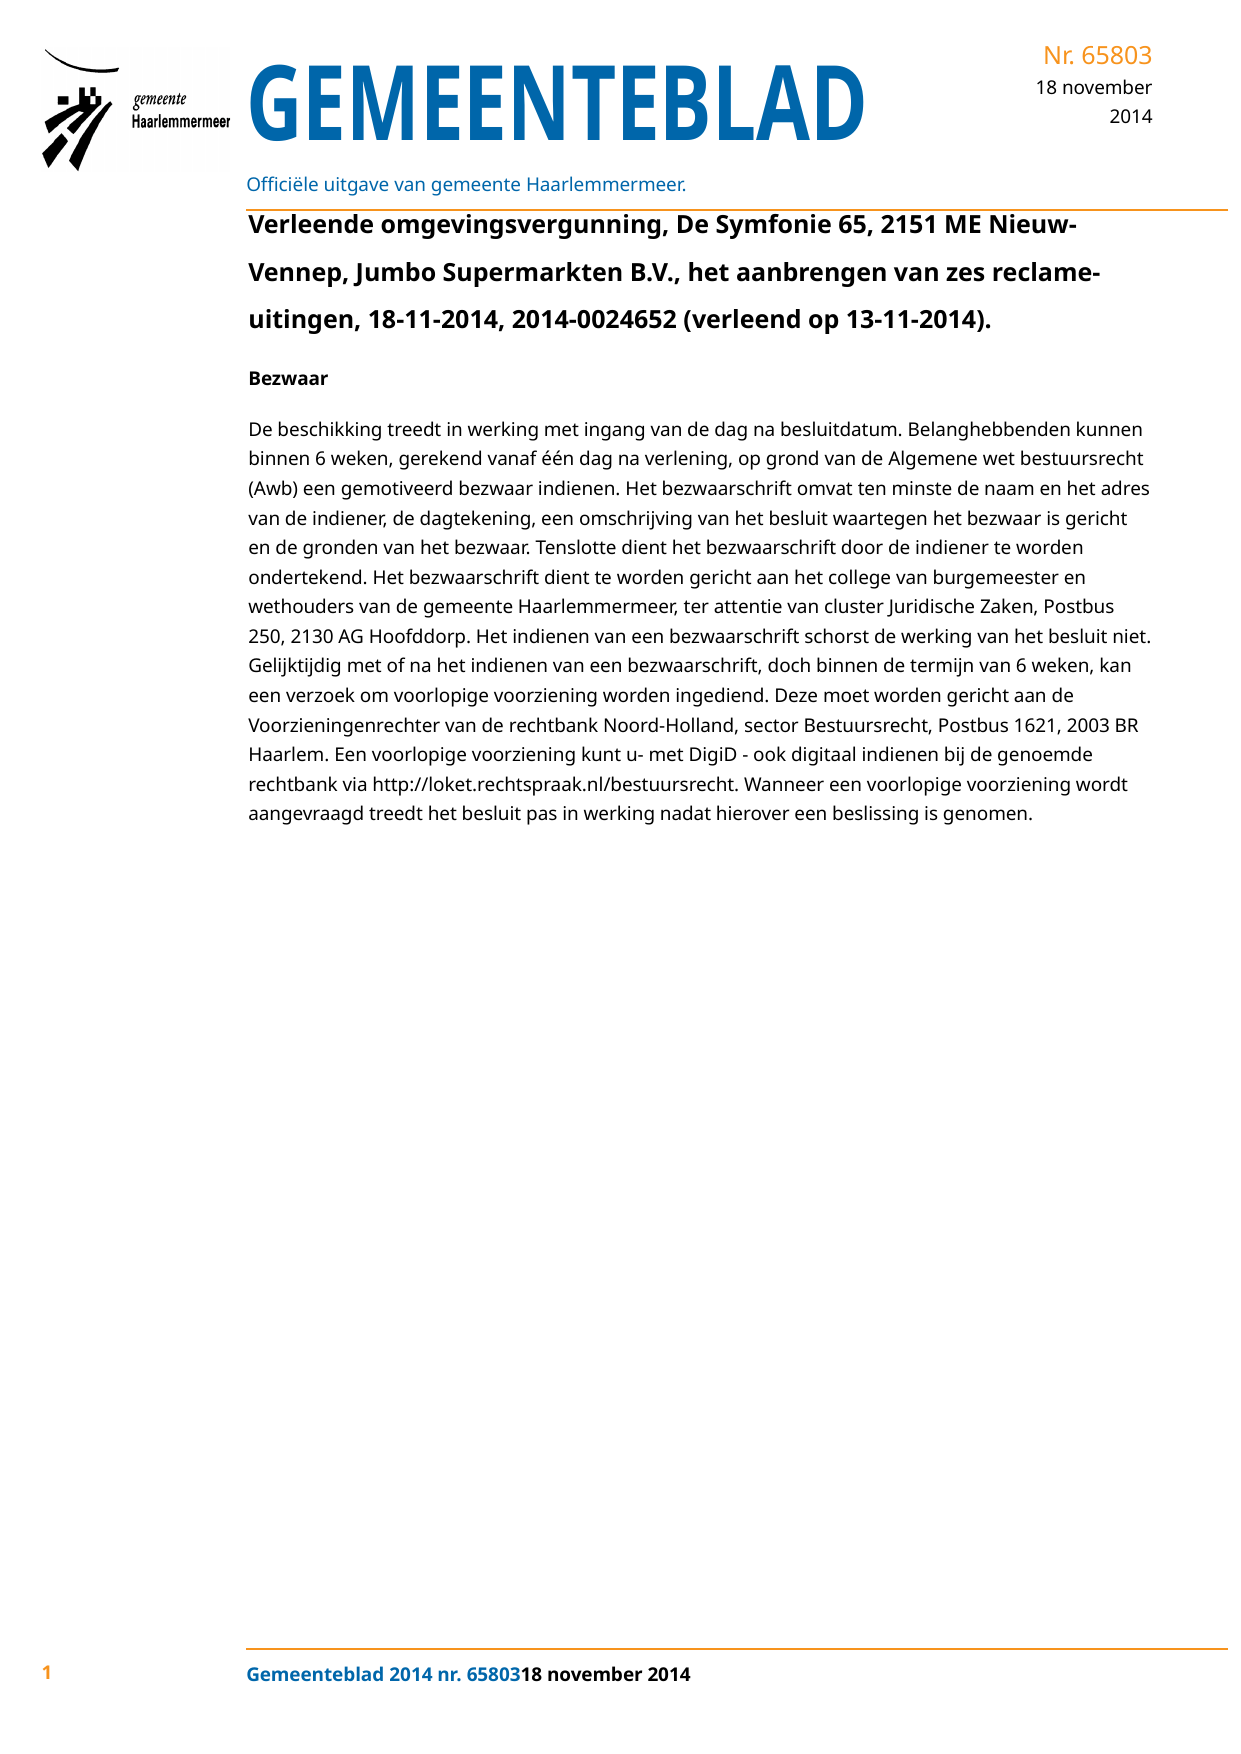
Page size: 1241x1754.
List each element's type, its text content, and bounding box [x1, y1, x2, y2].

text De beschikking treedt in werking met ingang van de dag na besluitdatum. Belanghebbenden kunnen binnen 6 weken, gerekend vanaf één dag na verlening, op grond van de Algemene wet bestuursrecht (Awb) een gemotiveerd bezwaar indienen. Het bezwaarschrift omvat ten minste de naam en het adres van de indiener, de dagtekening, een omschrijving van het besluit waartegen het bezwaar is gericht en de gronden van het bezwaar. Tenslotte dient het bezwaarschrift door de indiener te worden ondertekend. Het bezwaarschrift dient te worden gericht aan het college van burgemeester en wethouders van de gemeente Haarlemmermeer, ter attentie van cluster Juridische Zaken, Postbus 250, 2130 AG Hoofddorp. Het indienen van een bezwaarschrift schorst de werking van het besluit niet. Gelijktijdig met of na het indienen van een bezwaarschrift, doch binnen de termijn van 6 weken, kan een verzoek om voorlopige voorziening worden ingediend. Deze moet worden gericht aan de Voorzieningenrechter van de rechtbank Noord-Holland, sector Bestuursrecht, Postbus 1621, 2003 BR Haarlem. Een voorlopige voorziening kunt u- met DigiD - ook digitaal indienen bij de genoemde rechtbank via http://loket.rechtspraak.nl/bestuursrecht. Wanneer een voorlopige voorziening wordt aangevraagd treedt het besluit pas in werking nadat hierover een beslissing is genomen. [248, 416, 1152, 826]
text Verleende omgevingsvergunning, De Symfonie 65, 2151 ME Nieuw-Vennep, Jumbo Supermarkten B.V., het aanbrengen van zes reclame-uitingen, 18-11-2014, 2014-0024652 (verleend op 13-11-2014). [248, 211, 1152, 336]
text Bezwaar [248, 366, 1152, 391]
picture [41, 47, 231, 172]
